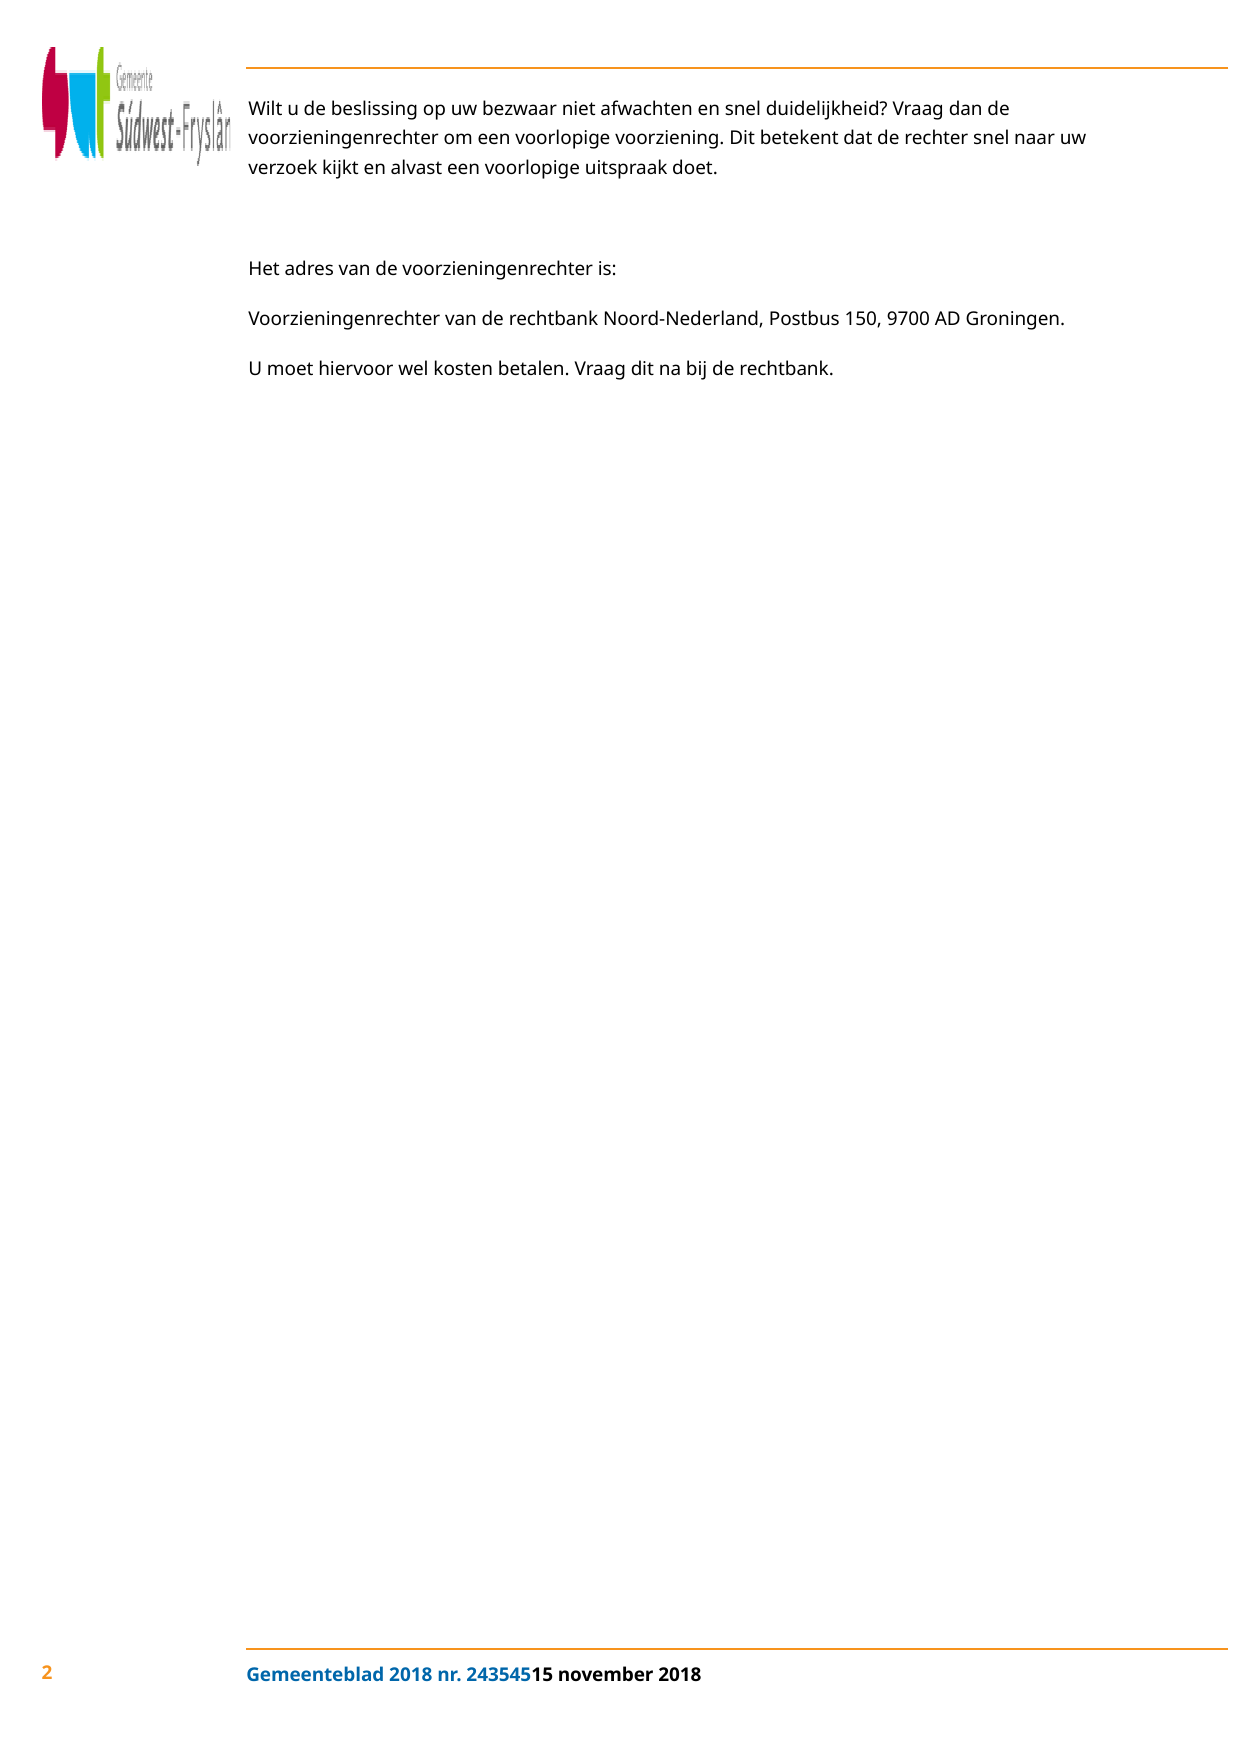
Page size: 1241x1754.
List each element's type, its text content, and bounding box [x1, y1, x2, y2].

text Wilt u de beslissing op uw bezwaar niet afwachten en snel duidelijkheid? Vraag dan de voorzieningenrechter om een voorlopige voorziening. Dit betekent dat de rechter snel naar uw verzoek kijkt en alvast een voorlopige uitspraak doet. [248, 95, 1152, 180]
picture [41, 47, 231, 172]
text U moet hiervoor wel kosten betalen. Vraag dit na bij de rechtbank. [248, 356, 1152, 381]
text Het adres van de voorzieningenrechter is: [248, 255, 1152, 281]
text Voorzieningenrechter van de rechtbank Noord-Nederland, Postbus 150, 9700 AD Groningen. [248, 305, 1152, 331]
